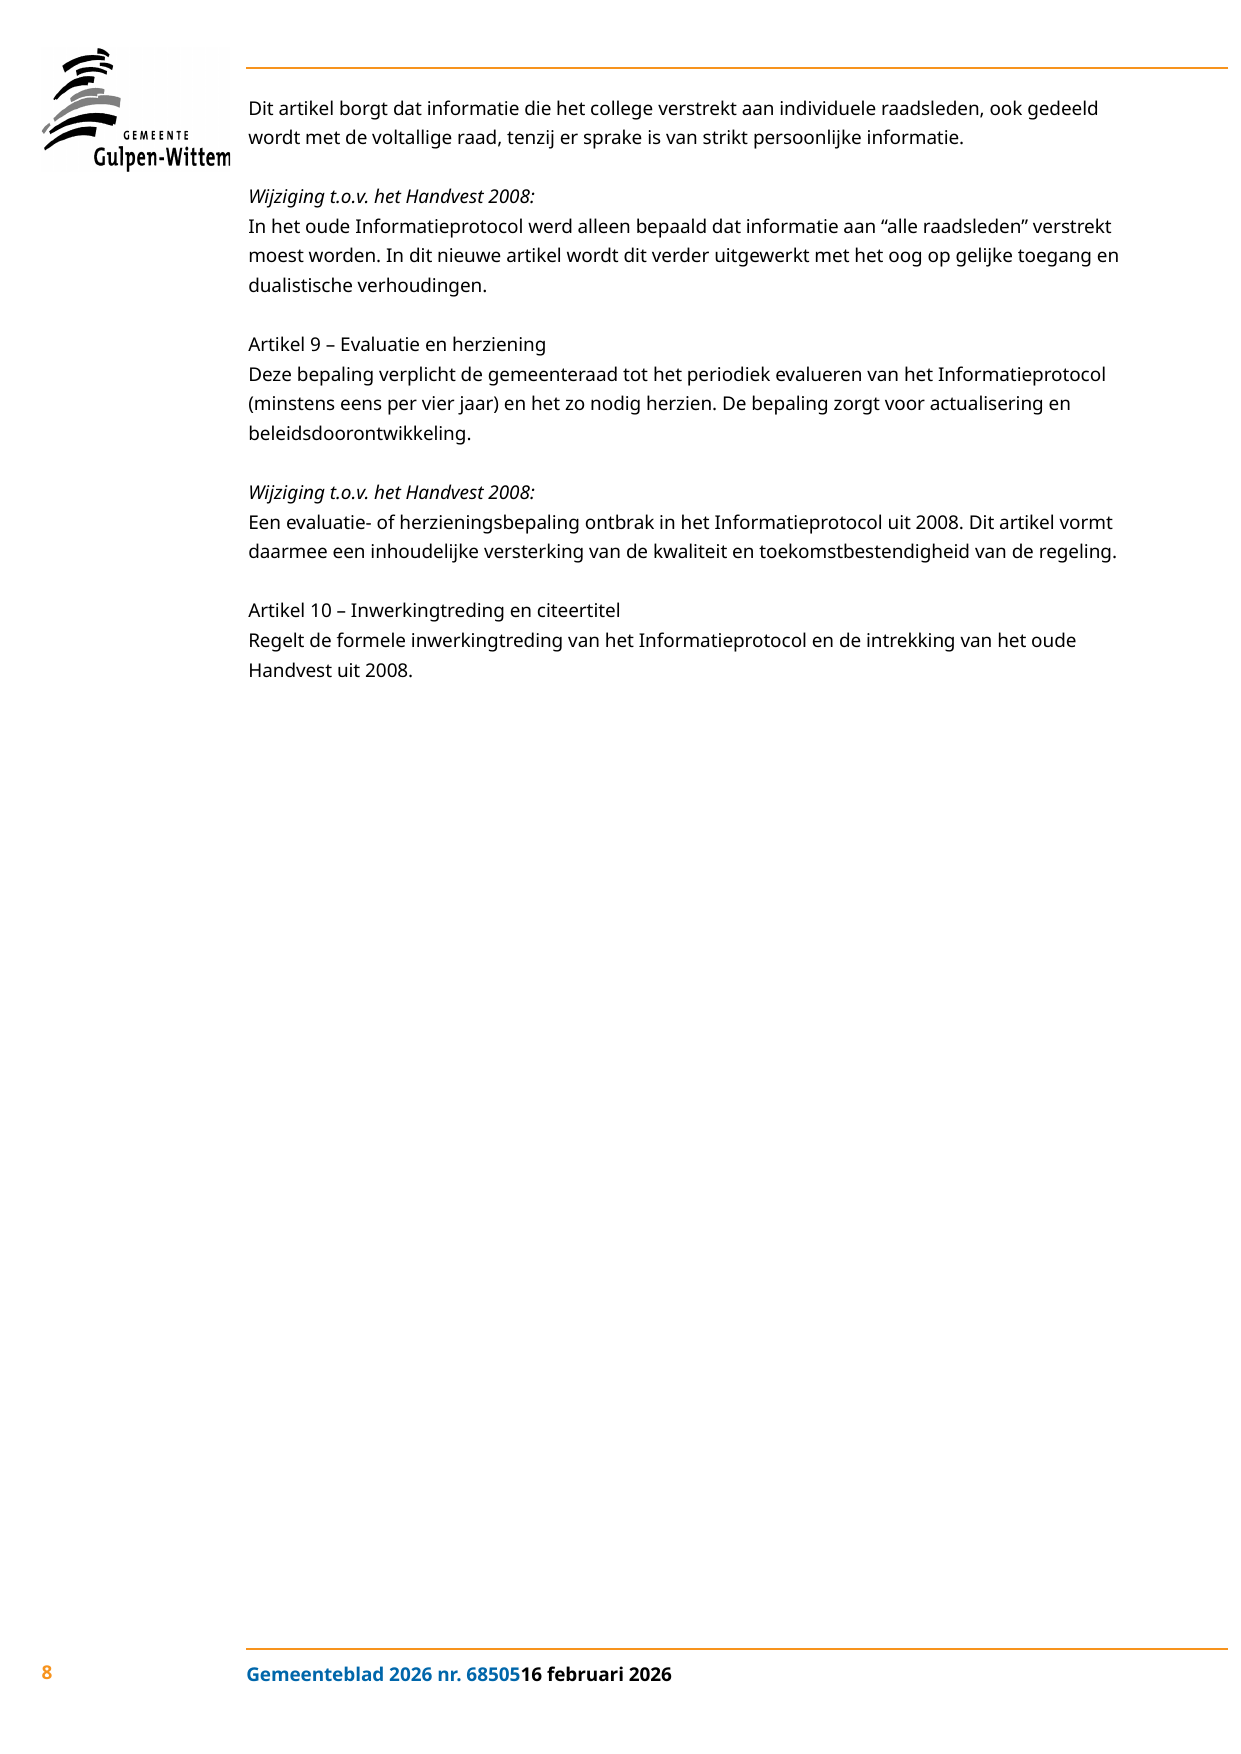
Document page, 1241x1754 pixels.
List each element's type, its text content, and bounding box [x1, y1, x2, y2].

text Regelt de formele inwerkingtreding van het Informatieprotocol en de intrekking van het oude Handvest uit 2008. [248, 627, 1152, 683]
text Artikel 9 – Evaluatie en herziening [248, 331, 1152, 357]
text Wijziging t.o.v. het Handvest 2008: [248, 183, 1152, 209]
text Artikel 10 – Inwerkingtreding en citeertitel [248, 598, 1152, 623]
text Deze bepaling verplicht de gemeenteraad tot het periodiek evalueren van het Informatieprotocol (minstens eens per vier jaar) en het zo nodig herzien. De bepaling zorgt voor actualisering en beleidsdoorontwikkeling. [248, 361, 1152, 446]
picture [41, 47, 231, 172]
text Dit artikel borgt dat informatie die het college verstrekt aan individuele raadsleden, ook gedeeld wordt met de voltallige raad, tenzij er sprake is van strikt persoonlijke informatie. [248, 95, 1152, 150]
text Een evaluatie- of herzieningsbepaling ontbrak in het Informatieprotocol uit 2008. Dit artikel vormt daarmee een inhoudelijke versterking van de kwaliteit en toekomstbestendigheid van de regeling. [248, 509, 1152, 564]
text In het oude Informatieprotocol werd alleen bepaald dat informatie aan “alle raadsleden” verstrekt moest worden. In dit nieuwe artikel wordt dit verder uitgewerkt met het oog op gelijke toegang en dualistische verhoudingen. [248, 213, 1152, 298]
text Wijziging t.o.v. het Handvest 2008: [248, 479, 1152, 505]
